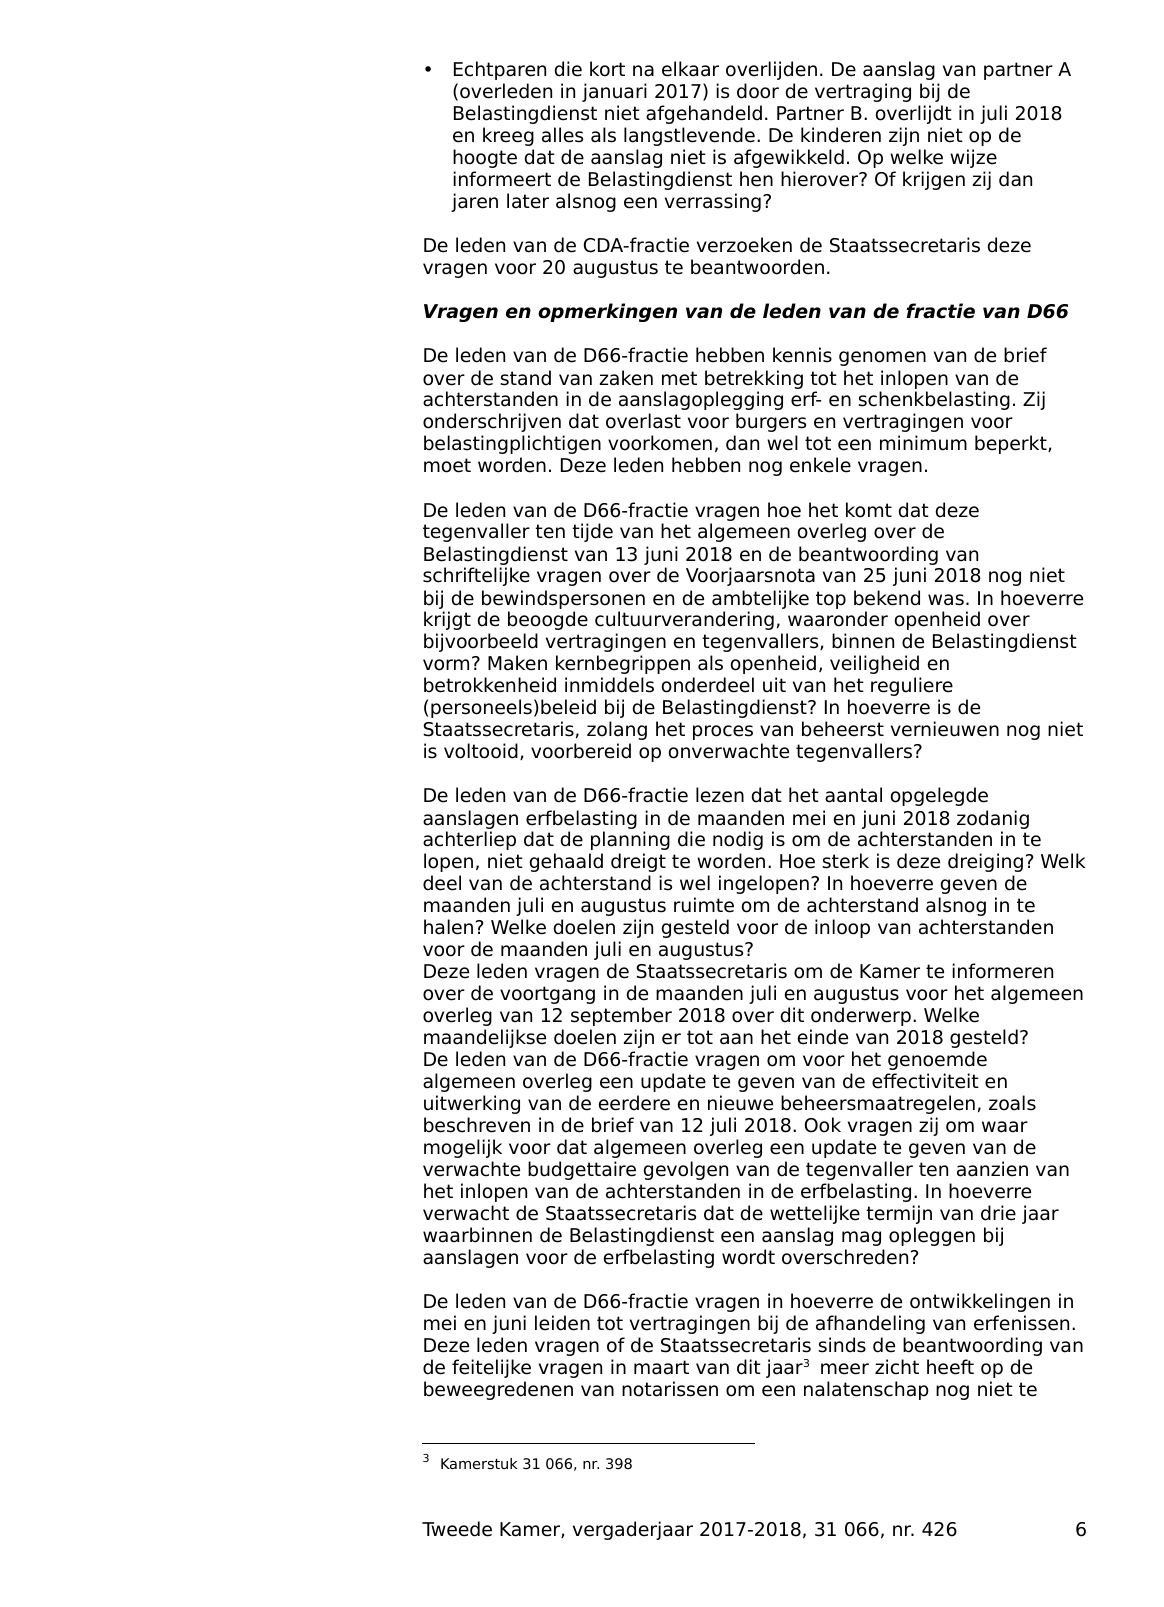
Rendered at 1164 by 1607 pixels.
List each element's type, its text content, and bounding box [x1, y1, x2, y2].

text Deze leden vragen de Staatssecretaris om de Kamer te informeren over de voortgang in de maanden juli en augustus voor het algemeen overleg van 12 september 2018 over dit onderwerp. Welke maandelijkse doelen zijn er tot aan het einde van 2018 gesteld? [422, 961, 1087, 1049]
text Kamerstuk 31 066, nr. 398 [422, 1452, 1087, 1474]
text • Echtparen die kort na elkaar overlijden. De aanslag van partner A (overleden in januari 2017) is door de vertraging bij de Belastingdienst niet afgehandeld. Partner B. overlijdt in juli 2018 en kreeg alles als langstlevende. De kinderen zijn niet op de hoogte dat de aanslag niet is afgewikkeld. Op welke wijze informeert de Belastingdienst hen hierover? Of krijgen zij dan jaren later alsnog een verrassing? [422, 59, 1087, 213]
text De leden van de D66-fractie vragen om voor het genoemde algemeen overleg een update te geven van de effectiviteit en uitwerking van de eerdere en nieuwe beheersmaatregelen, zoals beschreven in de brief van 12 juli 2018. Ook vragen zij om waar mogelijk voor dat algemeen overleg een update te geven van de verwachte budgettaire gevolgen van de tegenvaller ten aanzien van het inlopen van de achterstanden in de erfbelasting. In hoeverre verwacht de Staatssecretaris dat de wettelijke termijn van drie jaar waarbinnen de Belastingdienst een aanslag mag opleggen bij aanslagen voor de erfbelasting wordt overschreden? [422, 1049, 1087, 1269]
text De leden van de D66-fractie vragen hoe het komt dat deze tegenvaller ten tijde van het algemeen overleg over de Belastingdienst van 13 juni 2018 en de beantwoording van schriftelijke vragen over de Voorjaarsnota van 25 juni 2018 nog niet bij de bewindspersonen en de ambtelijke top bekend was. In hoeverre krijgt de beoogde cultuurverandering, waaronder openheid over bijvoorbeeld vertragingen en tegenvallers, binnen de Belastingdienst vorm? Maken kernbegrippen als openheid, veiligheid en betrokkenheid inmiddels onderdeel uit van het reguliere (personeels)beleid bij de Belastingdienst? In hoeverre is de Staatssecretaris, zolang het proces van beheerst vernieuwen nog niet is voltooid, voorbereid op onverwachte tegenvallers? [422, 499, 1087, 763]
text De leden van de D66-fractie hebben kennis genomen van de brief over de stand van zaken met betrekking tot het inlopen van de achterstanden in de aanslagoplegging erf- en schenkbelasting. Zij onderschrijven dat overlast voor burgers en vertragingen voor belastingplichtigen voorkomen, dan wel tot een minimum beperkt, moet worden. Deze leden hebben nog enkele vragen. [422, 345, 1087, 477]
text De leden van de D66-fractie vragen in hoeverre de ontwikkelingen in mei en juni leiden tot vertragingen bij de afhandeling van erfenissen. Deze leden vragen of de Staatssecretaris sinds de beantwoording van de feitelijke vragen in maart van dit jaar meer zicht heeft op de beweegredenen van notarissen om een nalatenschap nog niet te [422, 1291, 1087, 1401]
text De leden van de D66-fractie lezen dat het aantal opgelegde aanslagen erfbelasting in de maanden mei en juni 2018 zodanig achterliep dat de planning die nodig is om de achterstanden in te lopen, niet gehaald dreigt te worden. Hoe sterk is deze dreiging? Welk deel van de achterstand is wel ingelopen? In hoeverre geven de maanden juli en augustus ruimte om de achterstand alsnog in te halen? Welke doelen zijn gesteld voor de inloop van achterstanden voor de maanden juli en augustus? [422, 785, 1087, 961]
subtitle Vragen en opmerkingen van de leden van de fractie van D66 [422, 301, 1087, 323]
text De leden van de CDA-fractie verzoeken de Staatssecretaris deze vragen voor 20 augustus te beantwoorden. [422, 235, 1087, 279]
